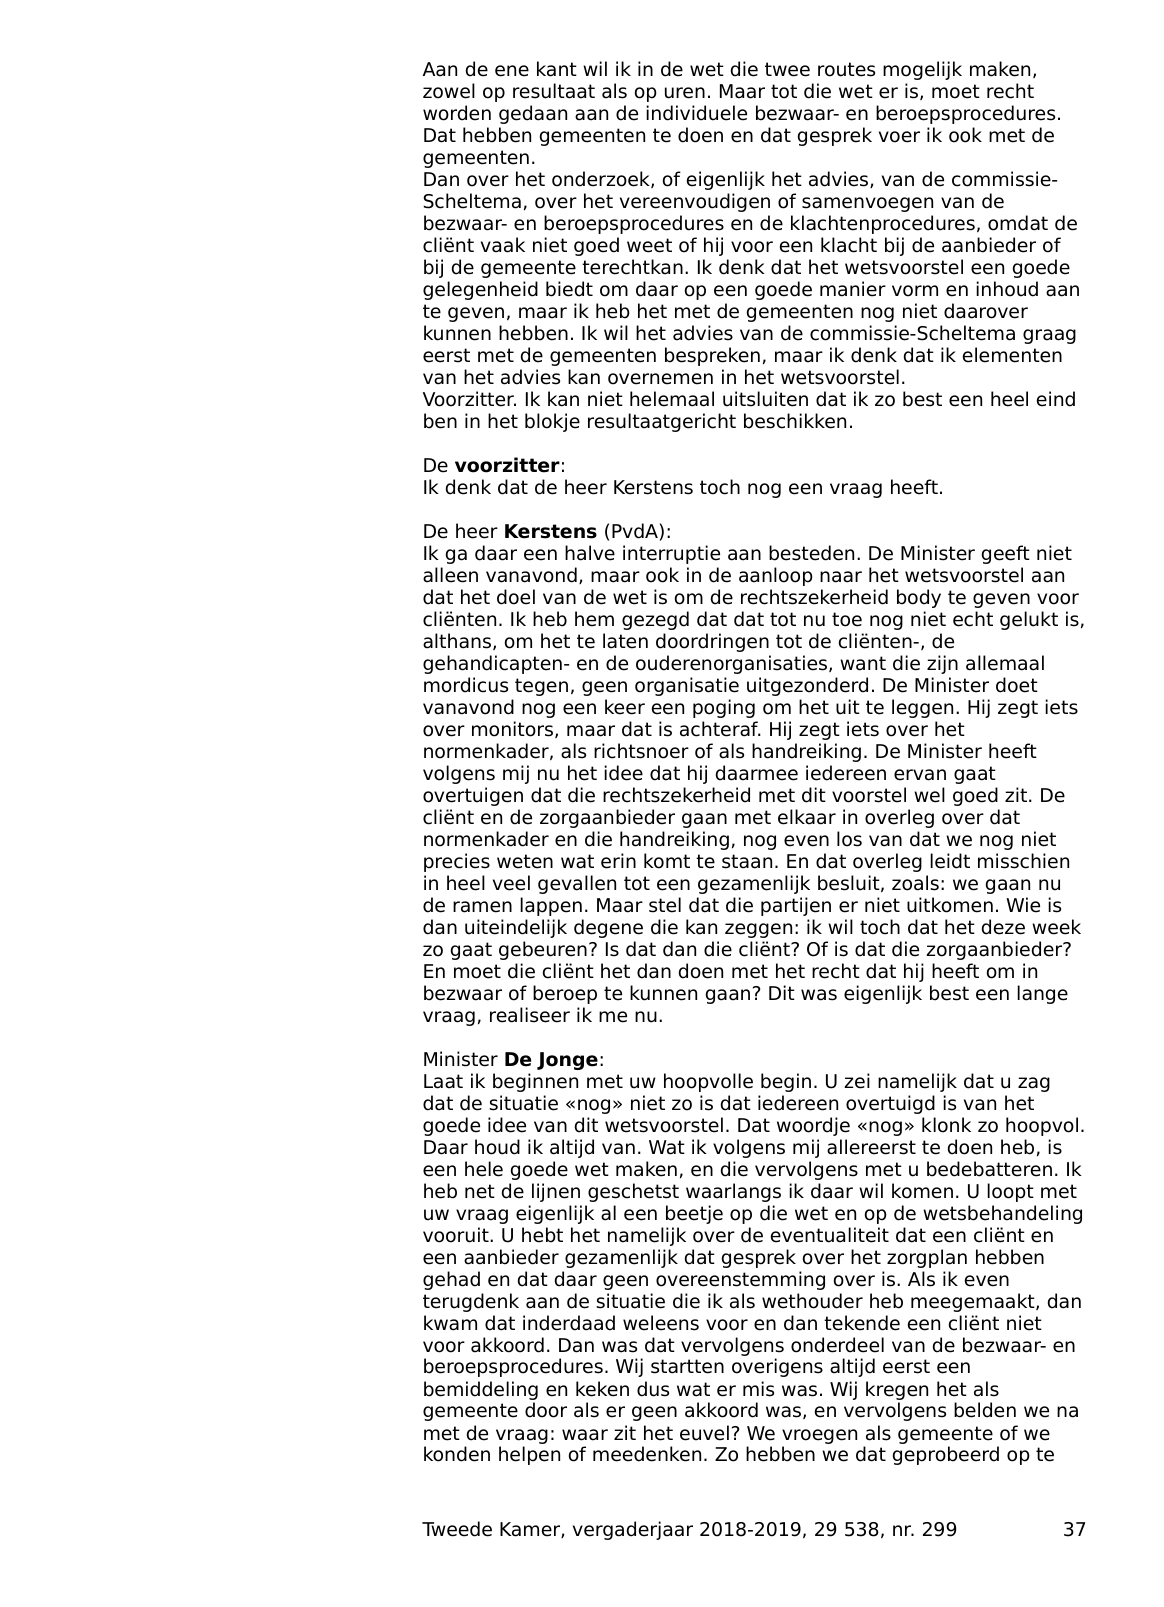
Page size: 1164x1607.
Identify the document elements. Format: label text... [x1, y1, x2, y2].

text De heer Kerstens (PvdA): [422, 521, 1087, 543]
text Minister De Jonge: [422, 1049, 1087, 1071]
text Dan over het onderzoek, of eigenlijk het advies, van de commissie-Scheltema, over het vereenvoudigen of samenvoegen van de bezwaar- en beroepsprocedures en de klachtenprocedures, omdat de cliënt vaak niet goed weet of hij voor een klacht bij de aanbieder of bij de gemeente terechtkan. Ik denk dat het wetsvoorstel een goede gelegenheid biedt om daar op een goede manier vorm en inhoud aan te geven, maar ik heb het met de gemeenten nog niet daarover kunnen hebben. Ik wil het advies van de commissie-Scheltema graag eerst met de gemeenten bespreken, maar ik denk dat ik elementen van het advies kan overnemen in het wetsvoorstel. [422, 169, 1087, 389]
text Voorzitter. Ik kan niet helemaal uitsluiten dat ik zo best een heel eind ben in het blokje resultaatgericht beschikken. [422, 389, 1087, 433]
text Ik denk dat de heer Kerstens toch nog een vraag heeft. [422, 477, 1087, 499]
text Laat ik beginnen met uw hoopvolle begin. U zei namelijk dat u zag dat de situatie «nog» niet zo is dat iedereen overtuigd is van het goede idee van dit wetsvoorstel. Dat woordje «nog» klonk zo hoopvol. Daar houd ik altijd van. Wat ik volgens mij allereerst te doen heb, is een hele goede wet maken, en die vervolgens met u bedebatteren. Ik heb net de lijnen geschetst waarlangs ik daar wil komen. U loopt met uw vraag eigenlijk al een beetje op die wet en op de wetsbehandeling vooruit. U hebt het namelijk over de eventualiteit dat een cliënt en een aanbieder gezamenlijk dat gesprek over het zorgplan hebben gehad en dat daar geen overeenstemming over is. Als ik even terugdenk aan de situatie die ik als wethouder heb meegemaakt, dan kwam dat inderdaad weleens voor en dan tekende een cliënt niet voor akkoord. Dan was dat vervolgens onderdeel van de bezwaar- en beroepsprocedures. Wij startten overigens altijd eerst een bemiddeling en keken dus wat er mis was. Wij kregen het als gemeente door als er geen akkoord was, en vervolgens belden we na met de vraag: waar zit het euvel? We vroegen als gemeente of we konden helpen of meedenken. Zo hebben we dat geprobeerd op te [422, 1071, 1087, 1466]
text De voorzitter: [422, 455, 1087, 477]
text Aan de ene kant wil ik in de wet die twee routes mogelijk maken, zowel op resultaat als op uren. Maar tot die wet er is, moet recht worden gedaan aan de individuele bezwaar- en beroepsprocedures. Dat hebben gemeenten te doen en dat gesprek voer ik ook met de gemeenten. [422, 59, 1087, 169]
text Ik ga daar een halve interruptie aan besteden. De Minister geeft niet alleen vanavond, maar ook in de aanloop naar het wetsvoorstel aan dat het doel van de wet is om de rechtszekerheid body te geven voor cliënten. Ik heb hem gezegd dat dat tot nu toe nog niet echt gelukt is, althans, om het te laten doordringen tot de cliënten-, de gehandicapten- en de ouderenorganisaties, want die zijn allemaal mordicus tegen, geen organisatie uitgezonderd. De Minister doet vanavond nog een keer een poging om het uit te leggen. Hij zegt iets over monitors, maar dat is achteraf. Hij zegt iets over het normenkader, als richtsnoer of als handreiking. De Minister heeft volgens mij nu het idee dat hij daarmee iedereen ervan gaat overtuigen dat die rechtszekerheid met dit voorstel wel goed zit. De cliënt en de zorgaanbieder gaan met elkaar in overleg over dat normenkader en die handreiking, nog even los van dat we nog niet precies weten wat erin komt te staan. En dat overleg leidt misschien in heel veel gevallen tot een gezamenlijk besluit, zoals: we gaan nu de ramen lappen. Maar stel dat die partijen er niet uitkomen. Wie is dan uiteindelijk degene die kan zeggen: ik wil toch dat het deze week zo gaat gebeuren? Is dat dan die cliënt? Of is dat die zorgaanbieder? En moet die cliënt het dan doen met het recht dat hij heeft om in bezwaar of beroep te kunnen gaan? Dit was eigenlijk best een lange vraag, realiseer ik me nu. [422, 543, 1087, 1027]
